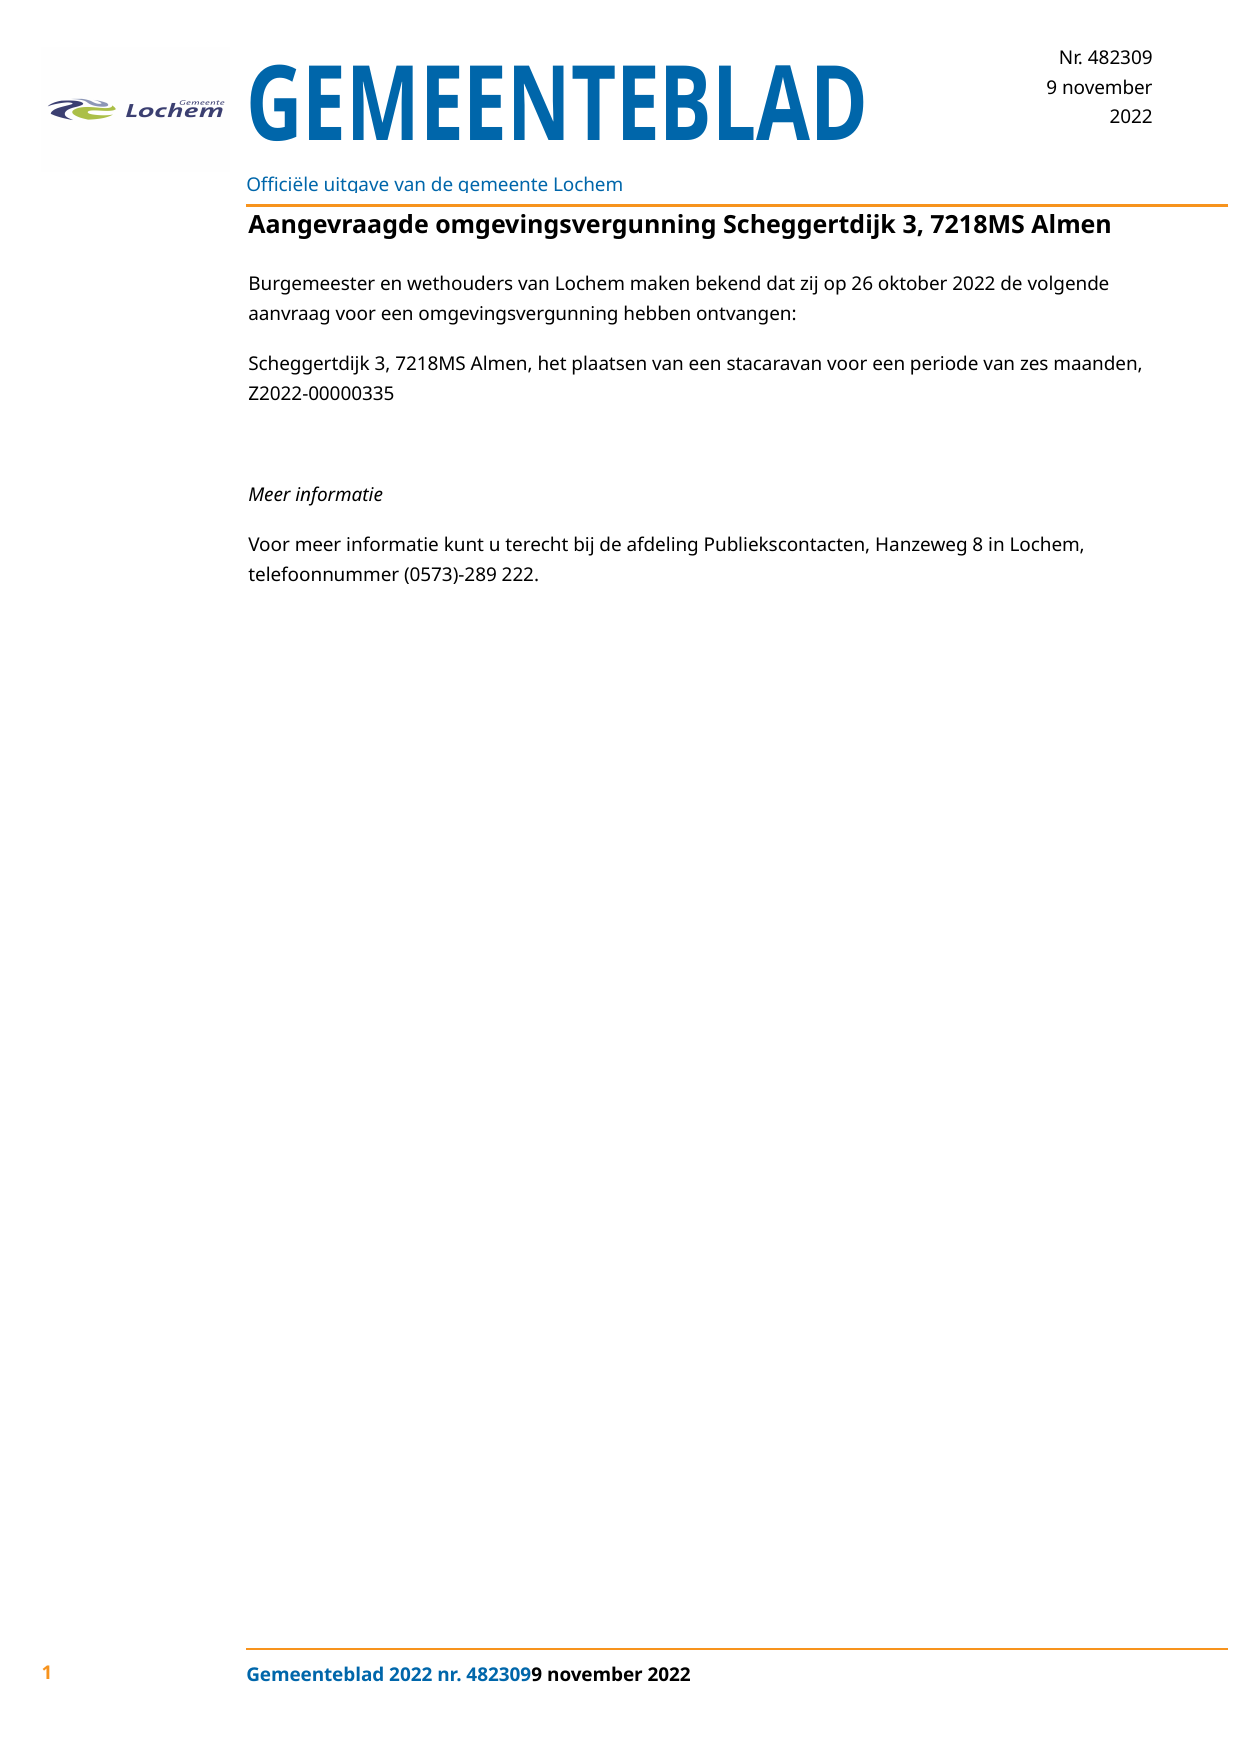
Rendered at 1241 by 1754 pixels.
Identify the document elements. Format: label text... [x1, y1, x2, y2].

picture [41, 47, 231, 172]
text Scheggertdijk 3, 7218MS Almen, het plaatsen van een stacaravan voor een periode van zes maanden, Z2022-00000335 [248, 350, 1152, 406]
text Meer informatie [248, 481, 1152, 506]
text Burgemeester en wethouders van Lochem maken bekend dat zij op 26 oktober 2022 de volgende aanvraag voor een omgevingsvergunning hebben ontvangen: [248, 270, 1152, 326]
text Voor meer informatie kunt u terecht bij de afdeling Publiekscontacten, Hanzeweg 8 in Lochem, telefoonnummer (0573)-289 222. [248, 531, 1152, 586]
text Aangevraagde omgevingsvergunning Scheggertdijk 3, 7218MS Almen [248, 207, 1152, 241]
